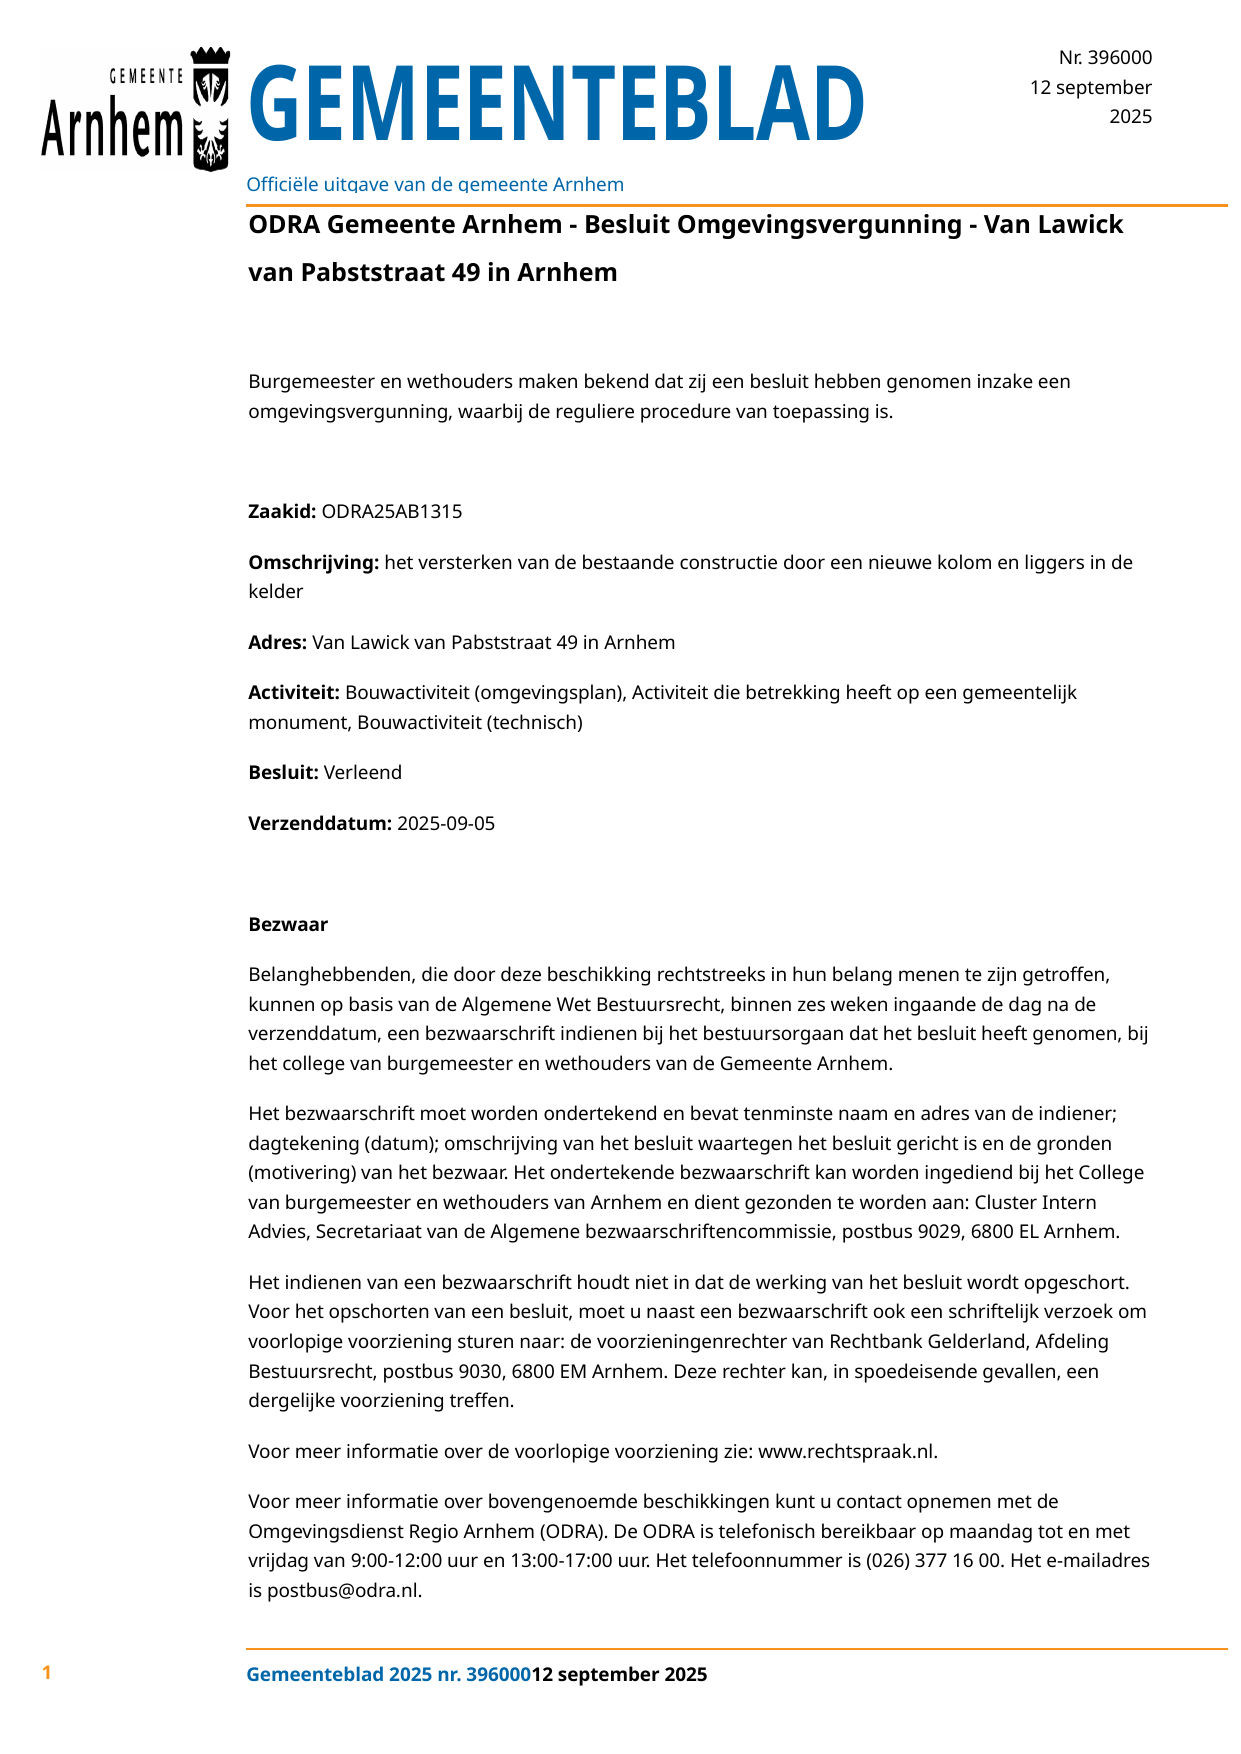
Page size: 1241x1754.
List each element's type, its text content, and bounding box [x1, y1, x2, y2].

text Het indienen van een bezwaarschrift houdt niet in dat de werking van het besluit wordt opgeschort. Voor het opschorten van een besluit, moet u naast een bezwaarschrift ook een schriftelijk verzoek om voorlopige voorziening sturen naar: de voorzieningenrechter van Rechtbank Gelderland, Afdeling Bestuursrecht, postbus 9030, 6800 EM Arnhem. Deze rechter kan, in spoedeisende gevallen, een dergelijke voorziening treffen. [248, 1269, 1152, 1413]
text Burgemeester en wethouders maken bekend dat zij een besluit hebben genomen inzake een omgevingsvergunning, waarbij de reguliere procedure van toepassing is. [248, 368, 1152, 424]
text ODRA Gemeente Arnhem - Besluit Omgevingsvergunning - Van Lawick van Pabststraat 49 in Arnhem [248, 207, 1152, 288]
text Activiteit: Bouwactiviteit (omgevingsplan), Activiteit die betrekking heeft op een gemeentelijk monument, Bouwactiviteit (technisch) [248, 679, 1152, 735]
text Omschrijving: het versterken van de bestaande constructie door een nieuwe kolom en liggers in de kelder [248, 549, 1152, 604]
text Zaakid: ODRA25AB1315 [248, 499, 1152, 524]
text Het bezwaarschrift moet worden ondertekend en bevat tenminste naam en adres van de indiener; dagtekening (datum); omschrijving van het besluit waartegen het besluit gericht is en de gronden (motivering) van het bezwaar. Het ondertekende bezwaarschrift kan worden ingediend bij het College van burgemeester en wethouders van Arnhem en dient gezonden te worden aan: Cluster Intern Advies, Secretariaat van de Algemene bezwaarschriftencommissie, postbus 9029, 6800 EL Arnhem. [248, 1100, 1152, 1244]
text Verzenddatum: 2025-09-05 [248, 810, 1152, 836]
text Adres: Van Lawick van Pabststraat 49 in Arnhem [248, 629, 1152, 655]
text Voor meer informatie over de voorlopige voorziening zie: www.rechtspraak.nl. [248, 1438, 1152, 1464]
text Voor meer informatie over bovengenoemde beschikkingen kunt u contact opnemen met de Omgevingsdienst Regio Arnhem (ODRA). De ODRA is telefonisch bereikbaar op maandag tot en met vrijdag van 9:00-12:00 uur en 13:00-17:00 uur. Het telefoonnummer is (026) 377 16 00. Het e-mailadres is postbus@odra.nl. [248, 1488, 1152, 1603]
picture [41, 47, 231, 172]
text Belanghebbenden, die door deze beschikking rechtstreeks in hun belang menen te zijn getroffen, kunnen op basis van de Algemene Wet Bestuursrecht, binnen zes weken ingaande de dag na de verzenddatum, een bezwaarschrift indienen bij het bestuursorgaan dat het besluit heeft genomen, bij het college van burgemeester en wethouders van de Gemeente Arnhem. [248, 961, 1152, 1076]
text Besluit: Verleend [248, 759, 1152, 785]
text Bezwaar [248, 911, 1152, 937]
